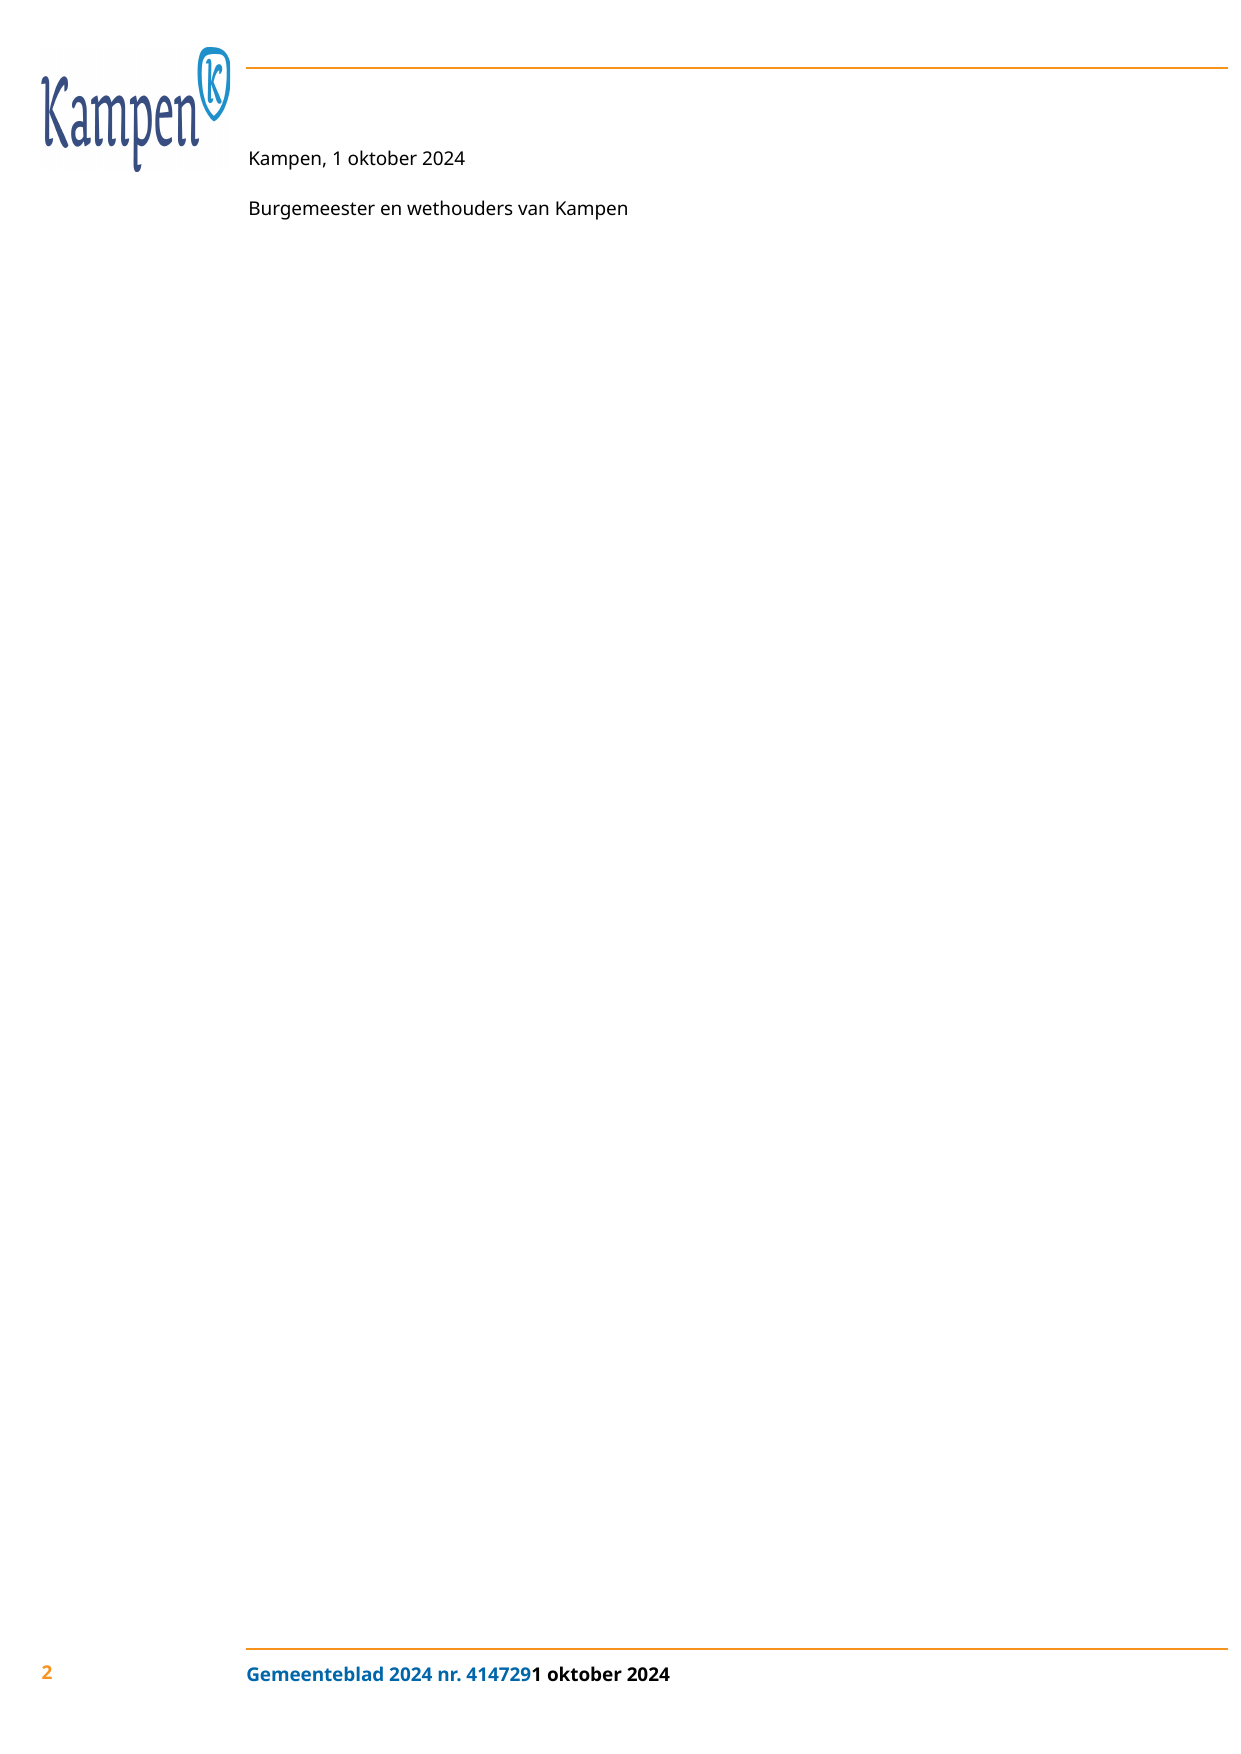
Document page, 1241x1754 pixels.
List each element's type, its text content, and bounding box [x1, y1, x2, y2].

text Kampen, 1 oktober 2024 [248, 145, 1152, 171]
text Burgemeester en wethouders van Kampen [248, 196, 1152, 221]
picture [41, 47, 231, 172]
